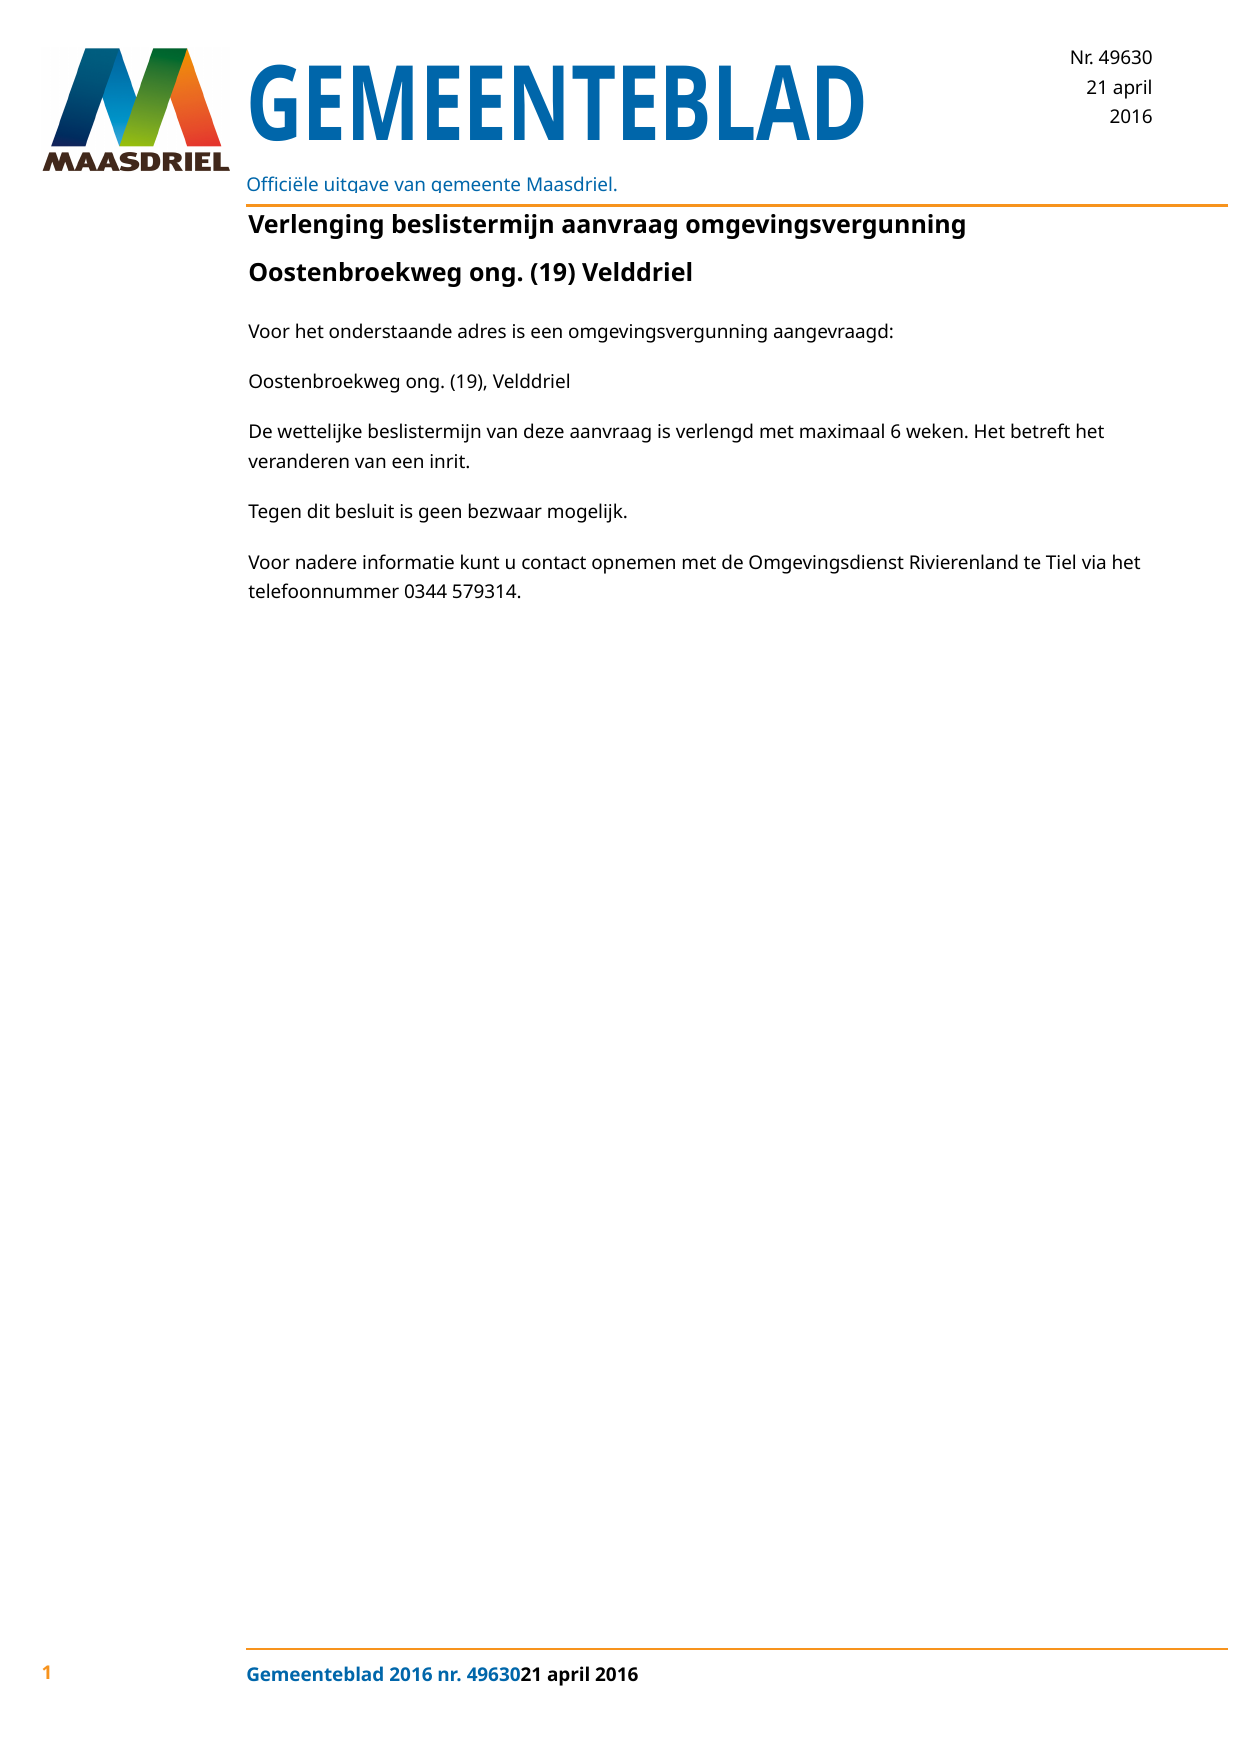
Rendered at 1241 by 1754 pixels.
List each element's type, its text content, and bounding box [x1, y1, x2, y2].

text Verlenging beslistermijn aanvraag omgevingsvergunning Oostenbroekweg ong. (19) Velddriel [248, 207, 1152, 288]
picture [41, 47, 231, 172]
text Voor nadere informatie kunt u contact opnemen met de Omgevingsdienst Rivierenland te Tiel via het telefoonnummer 0344 579314. [248, 549, 1152, 604]
text Voor het onderstaande adres is een omgevingsvergunning aangevraagd: [248, 318, 1152, 344]
text De wettelijke beslistermijn van deze aanvraag is verlengd met maximaal 6 weken. Het betreft het veranderen van een inrit. [248, 419, 1152, 474]
text Tegen dit besluit is geen bezwaar mogelijk. [248, 499, 1152, 524]
text Oostenbroekweg ong. (19), Velddriel [248, 368, 1152, 394]
